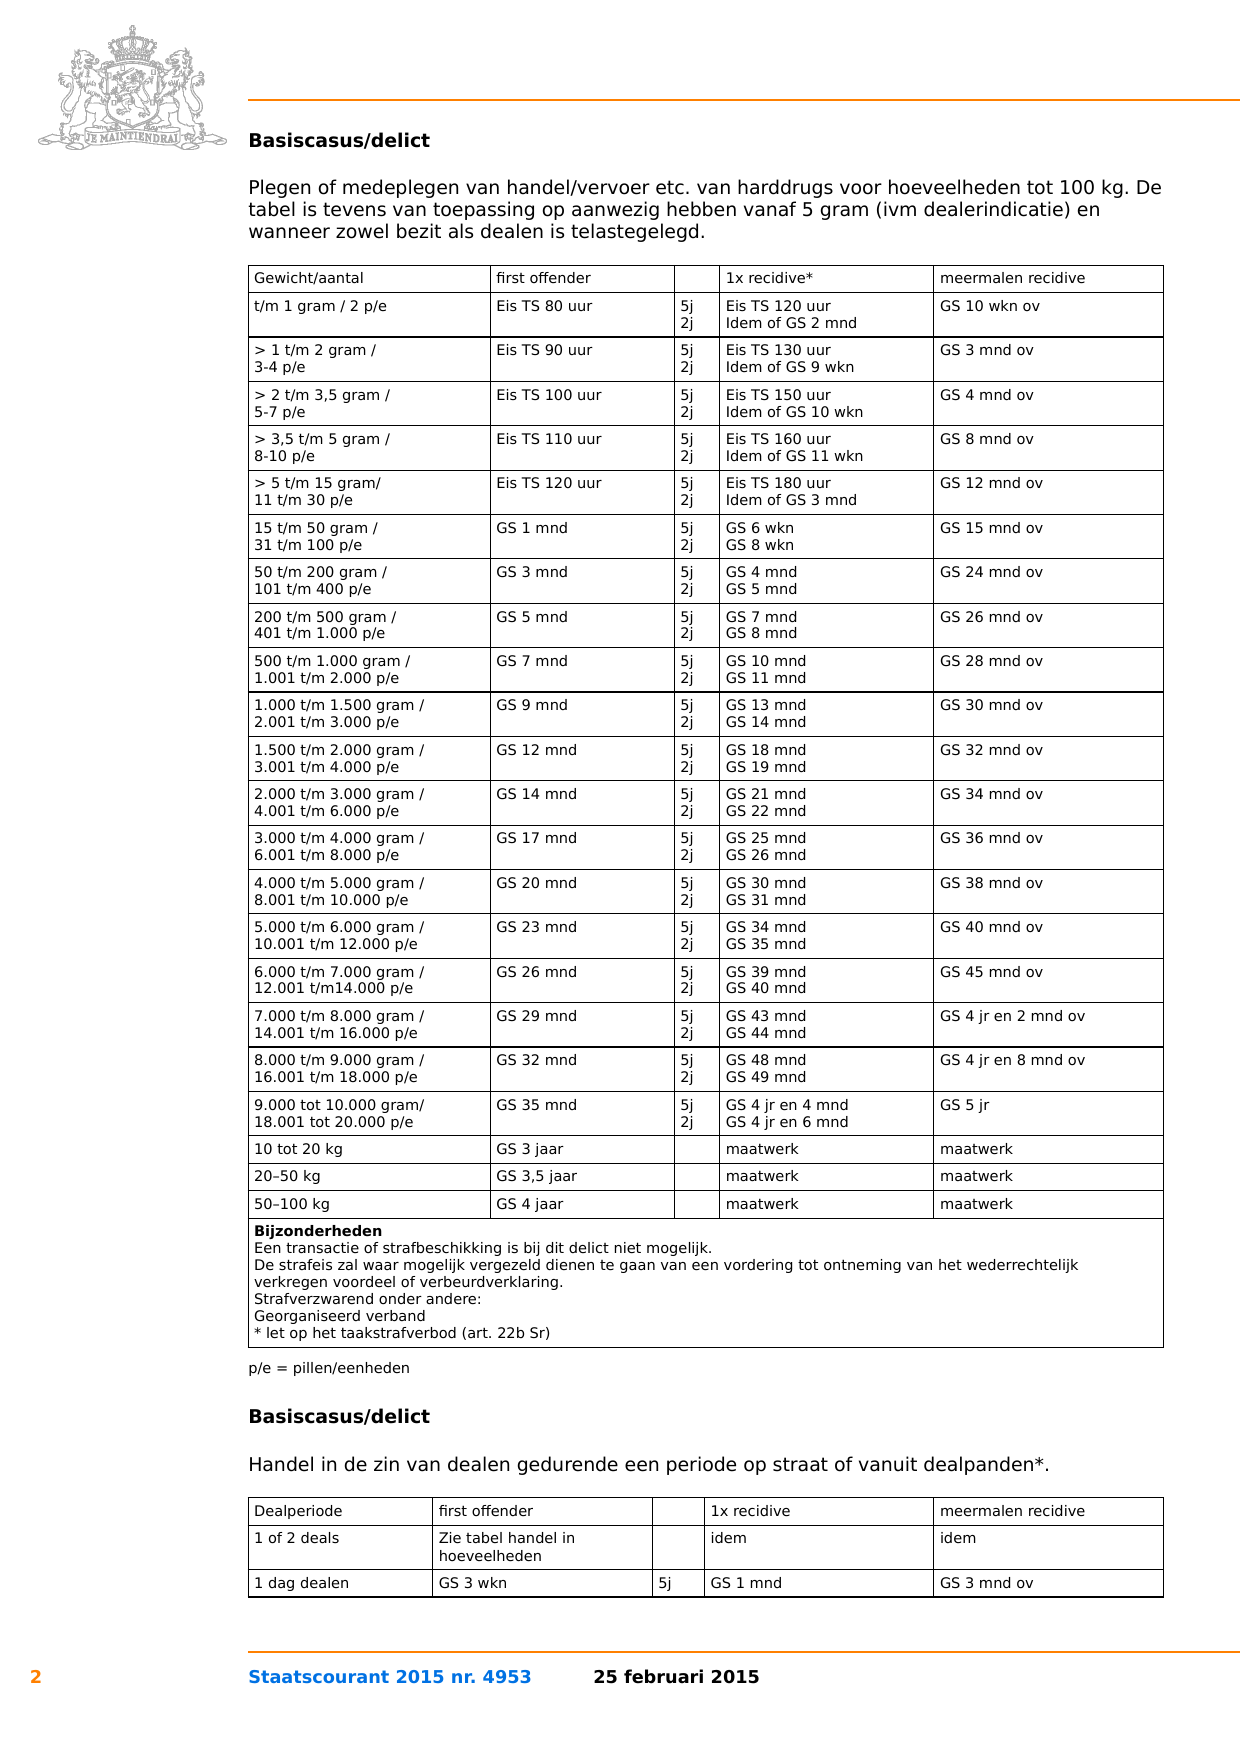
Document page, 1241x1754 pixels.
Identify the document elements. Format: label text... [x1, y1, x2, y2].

table_cell GS 3 mnd [491, 559, 674, 603]
table_cell 50 t/m 200 gram / 101 t/m 400 p/e [249, 559, 490, 603]
table_cell 4.000 t/m 5.000 gram / 8.001 t/m 10.000 p/e [249, 870, 490, 913]
table_cell GS 3 mnd ov [934, 338, 1163, 381]
table_cell GS 32 mnd [491, 1048, 674, 1091]
table_cell maatwerk [934, 1136, 1163, 1163]
table_cell GS 21 mnd GS 22 mnd [720, 781, 933, 824]
table_cell 5j 2j [675, 515, 719, 558]
table_cell GS 14 mnd [491, 781, 674, 824]
table_cell idem [934, 1526, 1163, 1569]
table_cell GS 4 jr en 8 mnd ov [934, 1048, 1163, 1091]
table_cell maatwerk [934, 1164, 1163, 1190]
table_header meermalen recidive [934, 266, 1163, 292]
table_header first offender [491, 266, 674, 292]
table_cell maatwerk [720, 1191, 933, 1217]
table_cell p/e = pillen/eenheden [248, 1348, 1163, 1376]
table_cell GS 4 jaar [491, 1191, 674, 1217]
table_cell 5j 2j [675, 604, 719, 647]
table_cell 5j 2j [675, 870, 719, 913]
table_cell 5j 2j [675, 426, 719, 469]
table_cell GS 15 mnd ov [934, 515, 1163, 558]
table_cell 5.000 t/m 6.000 gram / 10.001 t/m 12.000 p/e [249, 914, 490, 958]
table_cell 20–50 kg [249, 1164, 490, 1190]
table_cell Eis TS 160 uur Idem of GS 11 wkn [720, 426, 933, 469]
table_cell > 3,5 t/m 5 gram / 8-10 p/e [249, 426, 490, 469]
table_cell GS 26 mnd [491, 959, 674, 1002]
table_cell Eis TS 180 uur Idem of GS 3 mnd [720, 471, 933, 514]
table_cell 5j 2j [675, 781, 719, 824]
table_cell > 5 t/m 15 gram/ 11 t/m 30 p/e [249, 471, 490, 514]
table_cell GS 45 mnd ov [934, 959, 1163, 1002]
table_cell GS 43 mnd GS 44 mnd [720, 1003, 933, 1046]
table_cell GS 10 wkn ov [934, 293, 1163, 336]
table_cell 2.000 t/m 3.000 gram / 4.001 t/m 6.000 p/e [249, 781, 490, 824]
table_cell 5j 2j [675, 737, 719, 780]
table_cell Eis TS 80 uur [491, 293, 674, 336]
table_cell Eis TS 100 uur [491, 382, 674, 425]
table_cell maatwerk [934, 1191, 1163, 1217]
table_cell 5j 2j [675, 648, 719, 691]
table_header first offender [433, 1498, 652, 1525]
table_cell 6.000 t/m 7.000 gram / 12.001 t/m14.000 p/e [249, 959, 490, 1002]
table_cell GS 4 mnd ov [934, 382, 1163, 425]
table_cell GS 25 mnd GS 26 mnd [720, 826, 933, 869]
table_cell 8.000 t/m 9.000 gram / 16.001 t/m 18.000 p/e [249, 1048, 490, 1091]
table_cell Eis TS 130 uur Idem of GS 9 wkn [720, 338, 933, 381]
table_cell GS 28 mnd ov [934, 648, 1163, 691]
table_cell GS 3 jaar [491, 1136, 674, 1163]
table_cell GS 40 mnd ov [934, 914, 1163, 958]
table_cell GS 6 wkn GS 8 wkn [720, 515, 933, 558]
table_cell Eis TS 120 uur Idem of GS 2 mnd [720, 293, 933, 336]
table_cell 5j 2j [675, 1003, 719, 1046]
table_cell GS 34 mnd GS 35 mnd [720, 914, 933, 958]
table_cell GS 20 mnd [491, 870, 674, 913]
table_cell GS 3,5 jaar [491, 1164, 674, 1190]
table_cell GS 26 mnd ov [934, 604, 1163, 647]
table_cell GS 23 mnd [491, 914, 674, 958]
table_cell Eis TS 90 uur [491, 338, 674, 381]
table_cell 10 tot 20 kg [249, 1136, 490, 1163]
table_cell maatwerk [720, 1136, 933, 1163]
table_cell 500 t/m 1.000 gram / 1.001 t/m 2.000 p/e [249, 648, 490, 691]
table_cell GS 18 mnd GS 19 mnd [720, 737, 933, 780]
table_cell 1 dag dealen [249, 1570, 432, 1596]
table_cell [675, 1136, 719, 1163]
table_cell [653, 1526, 704, 1569]
table_cell t/m 1 gram / 2 p/e [249, 293, 490, 336]
table_cell GS 36 mnd ov [934, 826, 1163, 869]
table_cell 5j 2j [675, 1048, 719, 1091]
table_cell Eis TS 150 uur Idem of GS 10 wkn [720, 382, 933, 425]
table_cell GS 39 mnd GS 40 mnd [720, 959, 933, 1002]
table_cell 1.000 t/m 1.500 gram / 2.001 t/m 3.000 p/e [249, 693, 490, 736]
table_cell 5j 2j [675, 293, 719, 336]
table_cell idem [705, 1526, 933, 1569]
table_cell GS 7 mnd [491, 648, 674, 691]
picture [38, 25, 227, 150]
table_cell Eis TS 110 uur [491, 426, 674, 469]
table_cell 5j 2j [675, 693, 719, 736]
table_cell [675, 1164, 719, 1190]
table_cell 5j 2j [675, 1092, 719, 1135]
table_cell GS 5 jr [934, 1092, 1163, 1135]
table_cell 5j 2j [675, 338, 719, 381]
table_cell GS 30 mnd ov [934, 693, 1163, 736]
table_cell GS 12 mnd [491, 737, 674, 780]
table_cell maatwerk [720, 1164, 933, 1190]
table_cell 1.500 t/m 2.000 gram / 3.001 t/m 4.000 p/e [249, 737, 490, 780]
table_cell 5j 2j [675, 382, 719, 425]
table_cell GS 35 mnd [491, 1092, 674, 1135]
table_cell 5j 2j [675, 471, 719, 514]
table_cell [675, 1191, 719, 1217]
table_cell GS 30 mnd GS 31 mnd [720, 870, 933, 913]
table_cell 9.000 tot 10.000 gram/ 18.001 tot 20.000 p/e [249, 1092, 490, 1135]
table_cell GS 17 mnd [491, 826, 674, 869]
table_cell GS 3 wkn [433, 1570, 652, 1596]
table_header 1x recidive* [720, 266, 933, 292]
table_cell GS 10 mnd GS 11 mnd [720, 648, 933, 691]
table_header [653, 1498, 704, 1525]
subtitle Basiscasus/delict [248, 1406, 1163, 1428]
table_cell GS 4 mnd GS 5 mnd [720, 559, 933, 603]
table_cell GS 1 mnd [491, 515, 674, 558]
table_cell > 2 t/m 3,5 gram / 5-7 p/e [249, 382, 490, 425]
table_cell GS 3 mnd ov [934, 1570, 1163, 1596]
table_cell GS 34 mnd ov [934, 781, 1163, 824]
table_cell Zie tabel handel in hoeveelheden [433, 1526, 652, 1569]
table_cell 5j 2j [675, 959, 719, 1002]
table_cell GS 7 mnd GS 8 mnd [720, 604, 933, 647]
table_cell 7.000 t/m 8.000 gram / 14.001 t/m 16.000 p/e [249, 1003, 490, 1046]
table_cell 3.000 t/m 4.000 gram / 6.001 t/m 8.000 p/e [249, 826, 490, 869]
table_cell GS 4 jr en 4 mnd GS 4 jr en 6 mnd [720, 1092, 933, 1135]
table_cell GS 9 mnd [491, 693, 674, 736]
table_cell GS 4 jr en 2 mnd ov [934, 1003, 1163, 1046]
table_header Dealperiode [249, 1498, 432, 1525]
table_cell GS 1 mnd [705, 1570, 933, 1596]
table_cell Eis TS 120 uur [491, 471, 674, 514]
table_header meermalen recidive [934, 1498, 1163, 1525]
table_cell 1 of 2 deals [249, 1526, 432, 1569]
table_cell GS 29 mnd [491, 1003, 674, 1046]
table_cell GS 38 mnd ov [934, 870, 1163, 913]
subtitle Basiscasus/delict [248, 130, 1163, 152]
table_header [675, 266, 719, 292]
table_cell > 1 t/m 2 gram / 3-4 p/e [249, 338, 490, 381]
text Handel in de zin van dealen gedurende een periode op straat of vanuit dealpanden*. [248, 1453, 1163, 1475]
table_cell Bijzonderheden Een transactie of strafbeschikking is bij dit delict niet mogelijk. De strafeis zal waar mogelijk vergezeld dienen te gaan van een vordering tot ontneming van het wederrechtelijk verkregen voordeel of verbeurdverklaring. Strafverzwarend onder andere: Georganiseerd verband * let op het taakstrafverbod (art. 22b Sr) [249, 1219, 1163, 1347]
table_cell GS 48 mnd GS 49 mnd [720, 1048, 933, 1091]
table_header 1x recidive [705, 1498, 933, 1525]
table_cell GS 24 mnd ov [934, 559, 1163, 603]
table_cell 5j [653, 1570, 704, 1596]
table_cell 200 t/m 500 gram / 401 t/m 1.000 p/e [249, 604, 490, 647]
table_cell GS 13 mnd GS 14 mnd [720, 693, 933, 736]
text Plegen of medeplegen van handel/vervoer etc. van harddrugs voor hoeveelheden tot 100 kg. De tabel is tevens van toepassing op aanwezig hebben vanaf 5 gram (ivm dealerindicatie) en wanneer zowel bezit als dealen is telastegelegd. [248, 177, 1163, 243]
table_cell 5j 2j [675, 826, 719, 869]
table_cell 5j 2j [675, 559, 719, 603]
table_cell GS 12 mnd ov [934, 471, 1163, 514]
table_cell GS 32 mnd ov [934, 737, 1163, 780]
table_cell 15 t/m 50 gram / 31 t/m 100 p/e [249, 515, 490, 558]
table_header Gewicht/aantal [249, 266, 490, 292]
table_cell 50–100 kg [249, 1191, 490, 1217]
table_cell GS 8 mnd ov [934, 426, 1163, 469]
table_cell GS 5 mnd [491, 604, 674, 647]
table_cell 5j 2j [675, 914, 719, 958]
